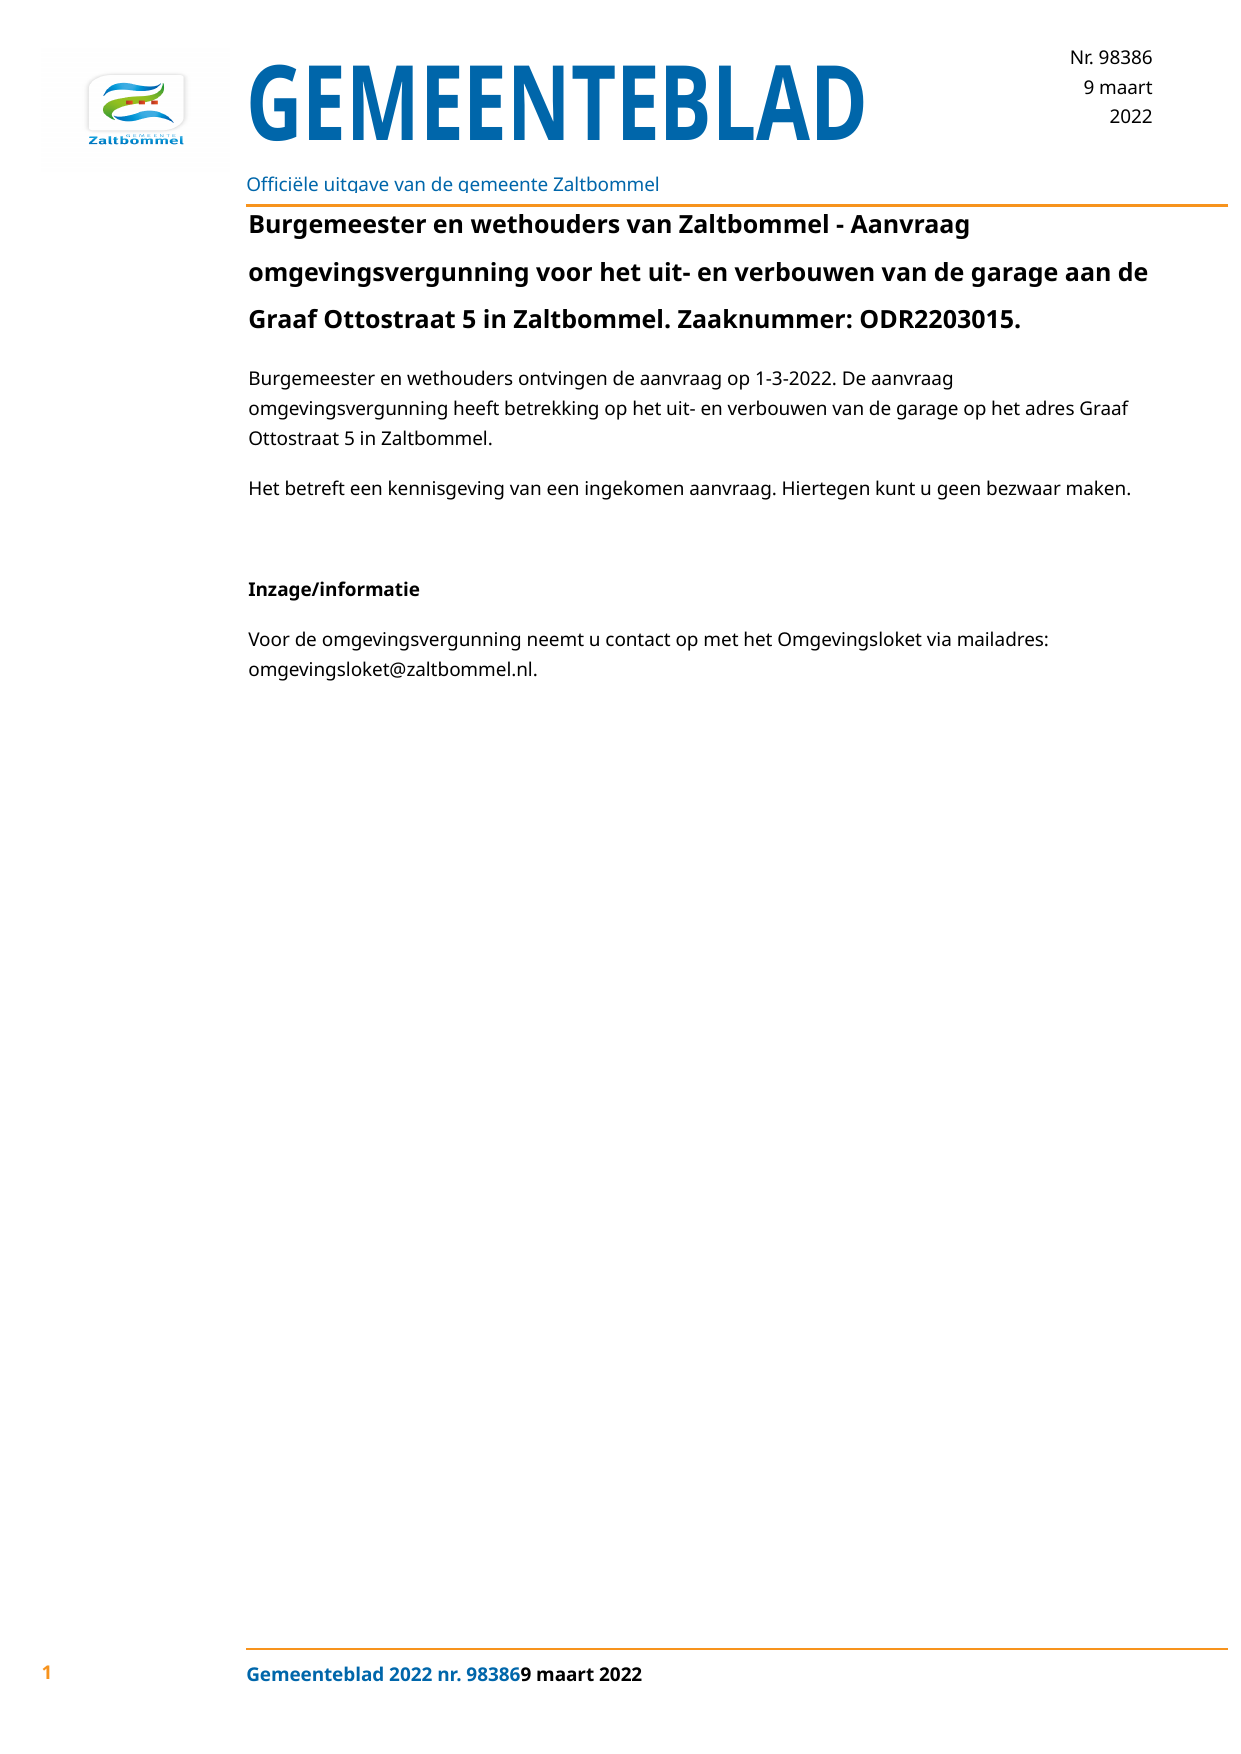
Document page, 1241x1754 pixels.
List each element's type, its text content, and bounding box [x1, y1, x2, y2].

text Voor de omgevingsvergunning neemt u contact op met het Omgevingsloket via mailadres: omgevingsloket@zaltbommel.nl. [248, 626, 1152, 682]
picture [41, 47, 231, 172]
text Burgemeester en wethouders ontvingen de aanvraag op 1-3-2022. De aanvraag omgevingsvergunning heeft betrekking op het uit- en verbouwen van de garage op het adres Graaf Ottostraat 5 in Zaltbommel. [248, 366, 1152, 450]
text Inzage/informatie [248, 576, 1152, 602]
text Het betreft een kennisgeving van een ingekomen aanvraag. Hiertegen kunt u geen bezwaar maken. [248, 475, 1152, 501]
text Burgemeester en wethouders van Zaltbommel - Aanvraag omgevingsvergunning voor het uit- en verbouwen van de garage aan de Graaf Ottostraat 5 in Zaltbommel. Zaaknummer: ODR2203015. [248, 207, 1152, 336]
